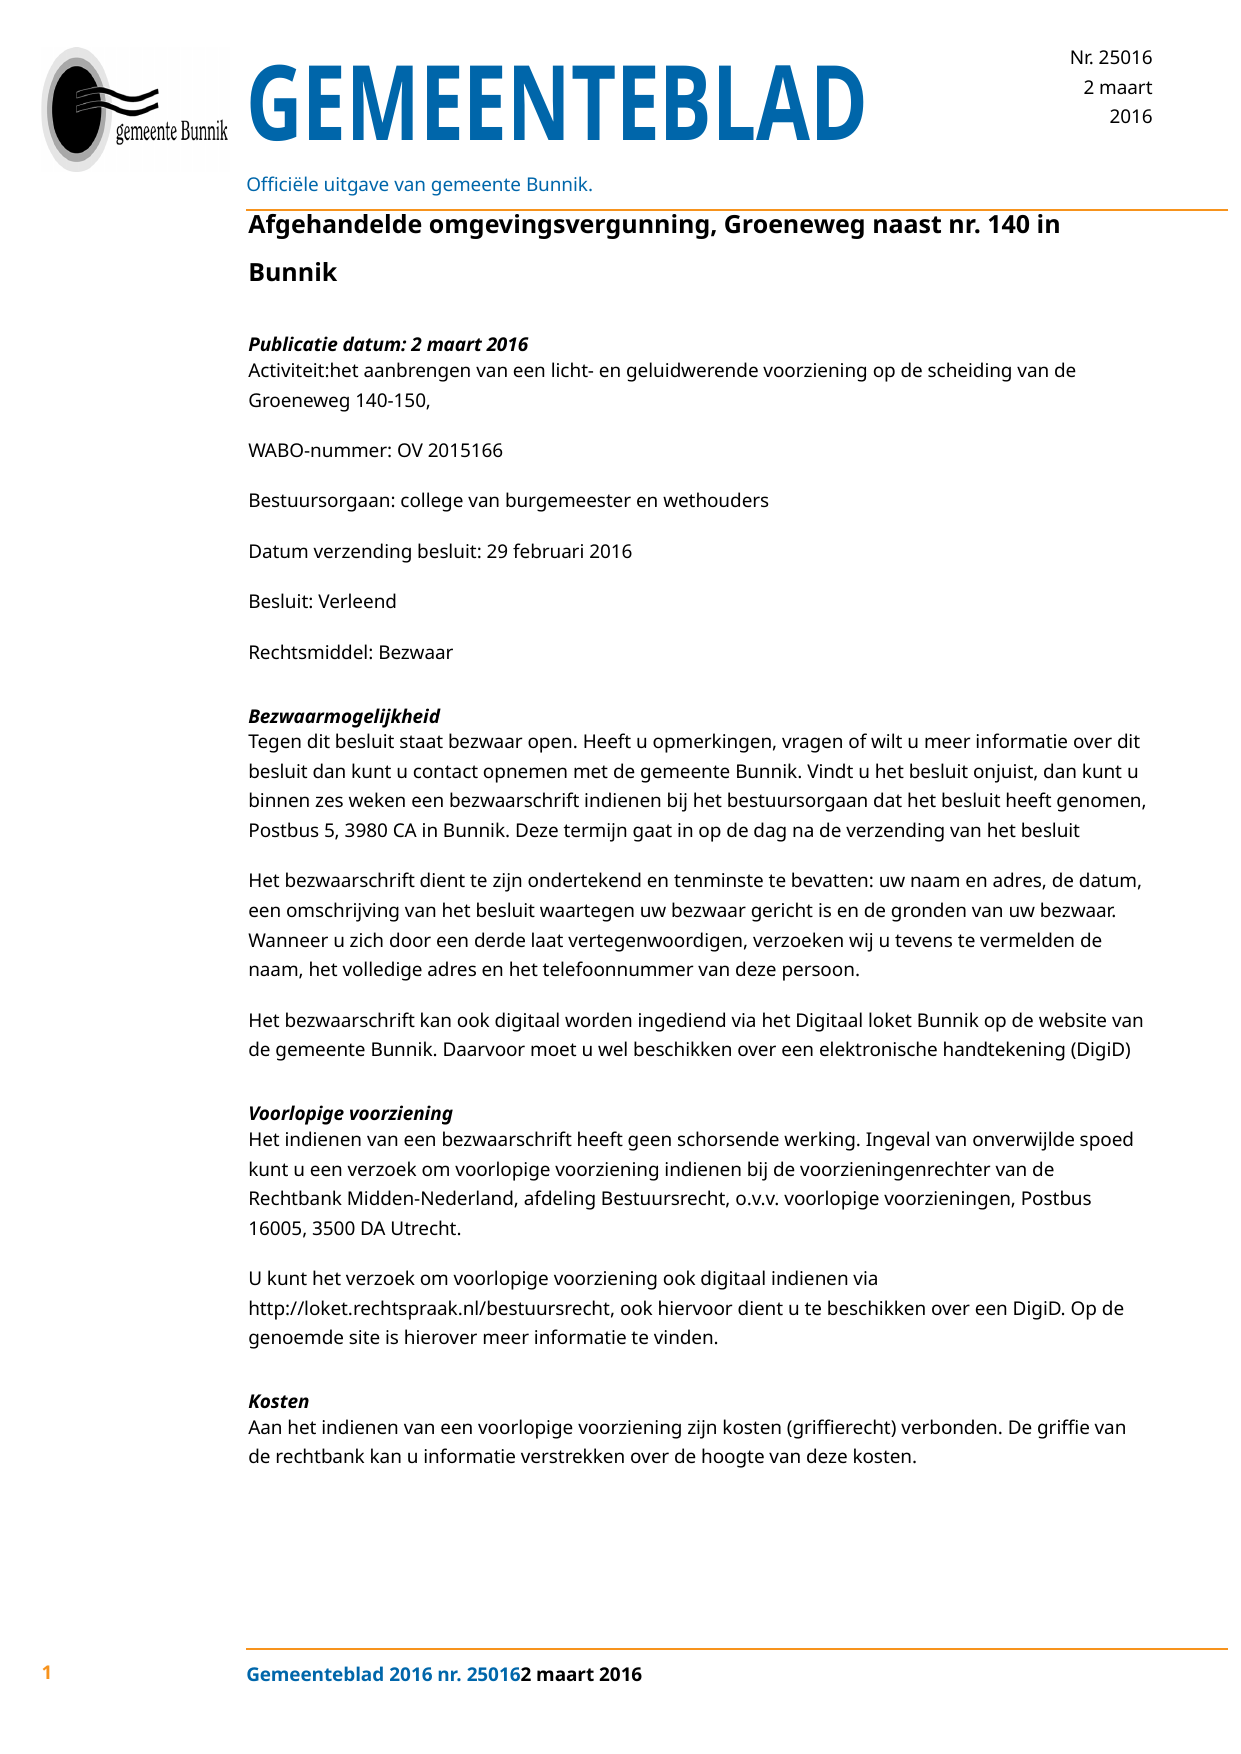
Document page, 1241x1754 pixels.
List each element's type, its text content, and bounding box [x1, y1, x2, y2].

text Het indienen van een bezwaarschrift heeft geen schorsende werking. Ingeval van onverwijlde spoed kunt u een verzoek om voorlopige voorziening indienen bij de voorzieningenrechter van de Rechtbank Midden-Nederland, afdeling Bestuursrecht, o.v.v. voorlopige voorzieningen, Postbus 16005, 3500 DA Utrecht. [248, 1126, 1152, 1241]
text Voorlopige voorziening [248, 1100, 1152, 1126]
text Aan het indienen van een voorlopige voorziening zijn kosten (griffierecht) verbonden. De griffie van de rechtbank kan u informatie verstrekken over de hoogte van deze kosten. [248, 1414, 1152, 1469]
picture [41, 47, 231, 172]
text Besluit: Verleend [248, 588, 1152, 614]
text Afgehandelde omgevingsvergunning, Groeneweg naast nr. 140 in Bunnik [248, 211, 1152, 288]
text Het bezwaarschrift kan ook digitaal worden ingediend via het Digitaal loket Bunnik op de website van de gemeente Bunnik. Daarvoor moet u wel beschikken over een elektronische handtekening (DigiD) [248, 1007, 1152, 1062]
text Publicatie datum: 2 maart 2016 [248, 331, 1152, 357]
text WABO-nummer: OV 2015166 [248, 437, 1152, 463]
text Kosten [248, 1388, 1152, 1414]
text U kunt het verzoek om voorlopige voorziening ook digitaal indienen via http://loket.rechtspraak.nl/bestuursrecht, ook hiervoor dient u te beschikken over een DigiD. Op de genoemde site is hierover meer informatie te vinden. [248, 1265, 1152, 1350]
text Activiteit:het aanbrengen van een licht- en geluidwerende voorziening op de scheiding van de Groeneweg 140-150, [248, 357, 1152, 412]
text Het bezwaarschrift dient te zijn ondertekend en tenminste te bevatten: uw naam en adres, de datum, een omschrijving van het besluit waartegen uw bezwaar gericht is en de gronden van uw bezwaar. Wanneer u zich door een derde laat vertegenwoordigen, verzoeken wij u tevens te vermelden de naam, het volledige adres en het telefoonnummer van deze persoon. [248, 868, 1152, 982]
text Bezwaarmogelijkheid [248, 703, 1152, 728]
text Bestuursorgaan: college van burgemeester en wethouders [248, 488, 1152, 513]
text Rechtsmiddel: Bezwaar [248, 639, 1152, 664]
text Tegen dit besluit staat bezwaar open. Heeft u opmerkingen, vragen of wilt u meer informatie over dit besluit dan kunt u contact opnemen met de gemeente Bunnik. Vindt u het besluit onjuist, dan kunt u binnen zes weken een bezwaarschrift indienen bij het bestuursorgaan dat het besluit heeft genomen, Postbus 5, 3980 CA in Bunnik. Deze termijn gaat in op de dag na de verzending van het besluit [248, 728, 1152, 843]
text Datum verzending besluit: 29 februari 2016 [248, 538, 1152, 564]
